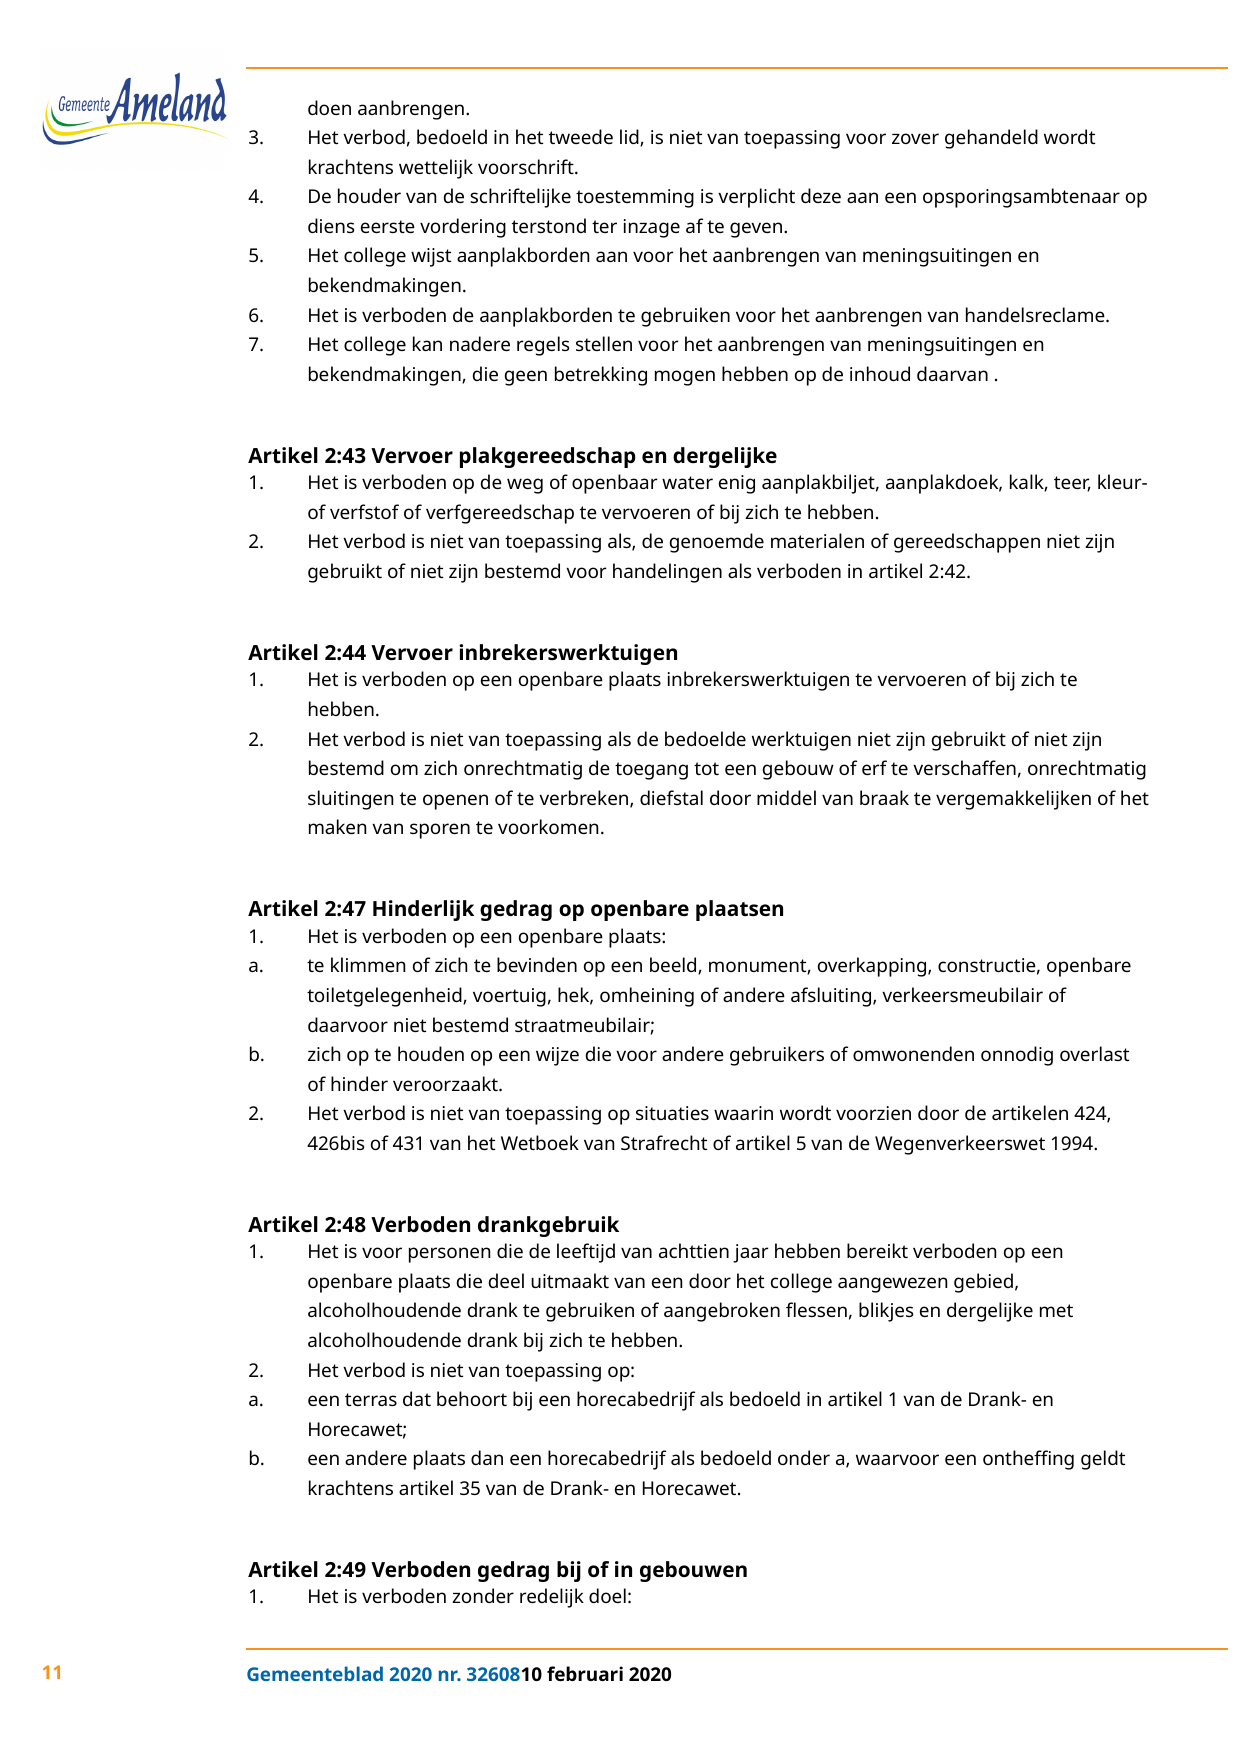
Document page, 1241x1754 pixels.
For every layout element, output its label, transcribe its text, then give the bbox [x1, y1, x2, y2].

list Het is voor personen die de leeftijd van achttien jaar hebben bereikt verboden op een openbare plaats die deel uitmaakt van een door het college aangewezen gebied, alcoholhoudende drank te gebruiken of aangebroken flessen, blikjes en dergelijke met alcoholhoudende drank bij zich te hebben. [248, 1238, 1152, 1353]
list Het is verboden op de weg of openbaar water enig aanplakbiljet, aanplakdoek, kalk, teer, kleur- of verfstof of verfgereedschap te vervoeren of bij zich te hebben. [248, 469, 1152, 525]
text Artikel 2:48 Verboden drankgebruik [248, 1210, 1152, 1238]
list Het college kan nadere regels stellen voor het aanbrengen van meningsuitingen en bekendmakingen, die geen betrekking mogen hebben op de inhoud daarvan . [248, 331, 1152, 387]
list zich op te houden op een wijze die voor andere gebruikers of omwonenden onnodig overlast of hinder veroorzaakt. [248, 1041, 1152, 1097]
list Het is verboden zonder redelijk doel: [248, 1584, 1152, 1609]
text Artikel 2:44 Vervoer inbrekerswerktuigen [248, 638, 1152, 667]
list te klimmen of zich te bevinden op een beeld, monument, overkapping, constructie, openbare toiletgelegenheid, voertuig, hek, omheining of andere afsluiting, verkeersmeubilair of daarvoor niet bestemd straatmeubilair; [248, 953, 1152, 1037]
list Het is verboden de aanplakborden te gebruiken voor het aanbrengen van handelsreclame. [248, 302, 1152, 328]
list een andere plaats dan een horecabedrijf als bedoeld onder a, waarvoor een ontheffing geldt krachtens artikel 35 van de Drank- en Horecawet. [248, 1446, 1152, 1501]
list Het verbod is niet van toepassing op situaties waarin wordt voorzien door de artikelen 424, 426bis of 431 van het Wetboek van Strafrecht of artikel 5 van de Wegenverkeerswet 1994. [248, 1101, 1152, 1156]
list een terras dat behoort bij een horecabedrijf als bedoeld in artikel 1 van de Drank- en Horecawet; [248, 1386, 1152, 1442]
text Artikel 2:43 Vervoer plakgereedschap en dergelijke [248, 441, 1152, 469]
list doen aanbrengen. [248, 95, 1152, 121]
list Het is verboden op een openbare plaats: [248, 923, 1152, 949]
list Het verbod, bedoeld in het tweede lid, is niet van toepassing voor zover gehandeld wordt krachtens wettelijk voorschrift. [248, 124, 1152, 180]
text Artikel 2:49 Verboden gedrag bij of in gebouwen [248, 1555, 1152, 1584]
list De houder van de schriftelijke toestemming is verplicht deze aan een opsporingsambtenaar op diens eerste vordering terstond ter inzage af te geven. [248, 183, 1152, 239]
list Het verbod is niet van toepassing als, de genoemde materialen of gereedschappen niet zijn gebruikt of niet zijn bestemd voor handelingen als verboden in artikel 2:42. [248, 529, 1152, 584]
list Het verbod is niet van toepassing op: [248, 1357, 1152, 1383]
text Artikel 2:47 Hinderlijk gedrag op openbare plaatsen [248, 894, 1152, 923]
list Het verbod is niet van toepassing als de bedoelde werktuigen niet zijn gebruikt of niet zijn bestemd om zich onrechtmatig de toegang tot een gebouw of erf te verschaffen, onrechtmatig sluitingen te openen of te verbreken, diefstal door middel van braak te vergemakkelijken of het maken van sporen te voorkomen. [248, 726, 1152, 840]
list Het is verboden op een openbare plaats inbrekerswerktuigen te vervoeren of bij zich te hebben. [248, 667, 1152, 722]
picture [41, 47, 231, 172]
list Het college wijst aanplakborden aan voor het aanbrengen van meningsuitingen en bekendmakingen. [248, 243, 1152, 298]
